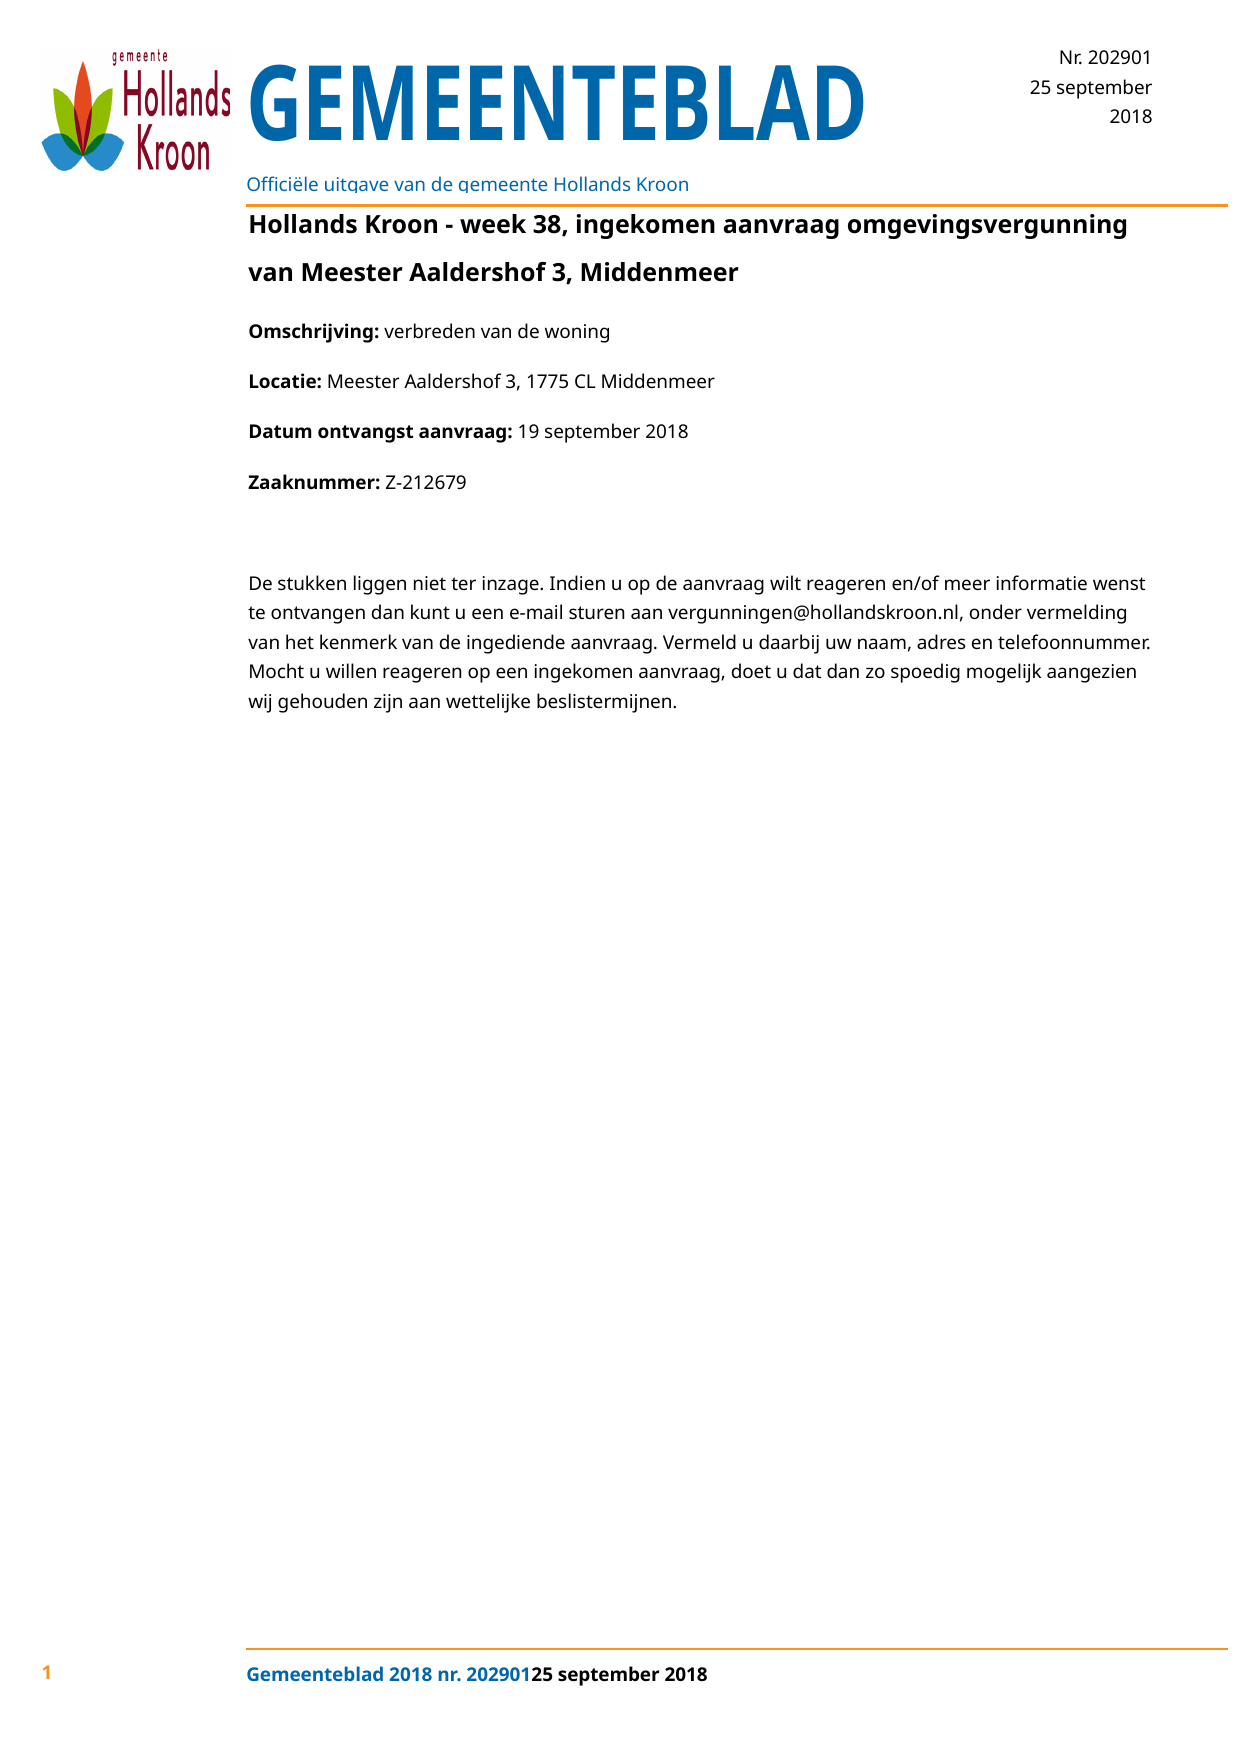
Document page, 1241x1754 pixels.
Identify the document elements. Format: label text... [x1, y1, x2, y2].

text De stukken liggen niet ter inzage. Indien u op de aanvraag wilt reageren en/of meer informatie wenst te ontvangen dan kunt u een e-mail sturen aan vergunningen@hollandskroon.nl, onder vermelding van het kenmerk van de ingediende aanvraag. Vermeld u daarbij uw naam, adres en telefoonnummer. Mocht u willen reageren op een ingekomen aanvraag, doet u dat dan zo spoedig mogelijk aangezien wij gehouden zijn aan wettelijke beslistermijnen. [248, 570, 1152, 714]
text Locatie: Meester Aaldershof 3, 1775 CL Middenmeer [248, 368, 1152, 394]
text Datum ontvangst aanvraag: 19 september 2018 [248, 419, 1152, 444]
picture [41, 47, 231, 172]
text Hollands Kroon - week 38, ingekomen aanvraag omgevingsvergunning van Meester Aaldershof 3, Middenmeer [248, 207, 1152, 288]
text Omschrijving: verbreden van de woning [248, 318, 1152, 344]
text Zaaknummer: Z-212679 [248, 469, 1152, 495]
